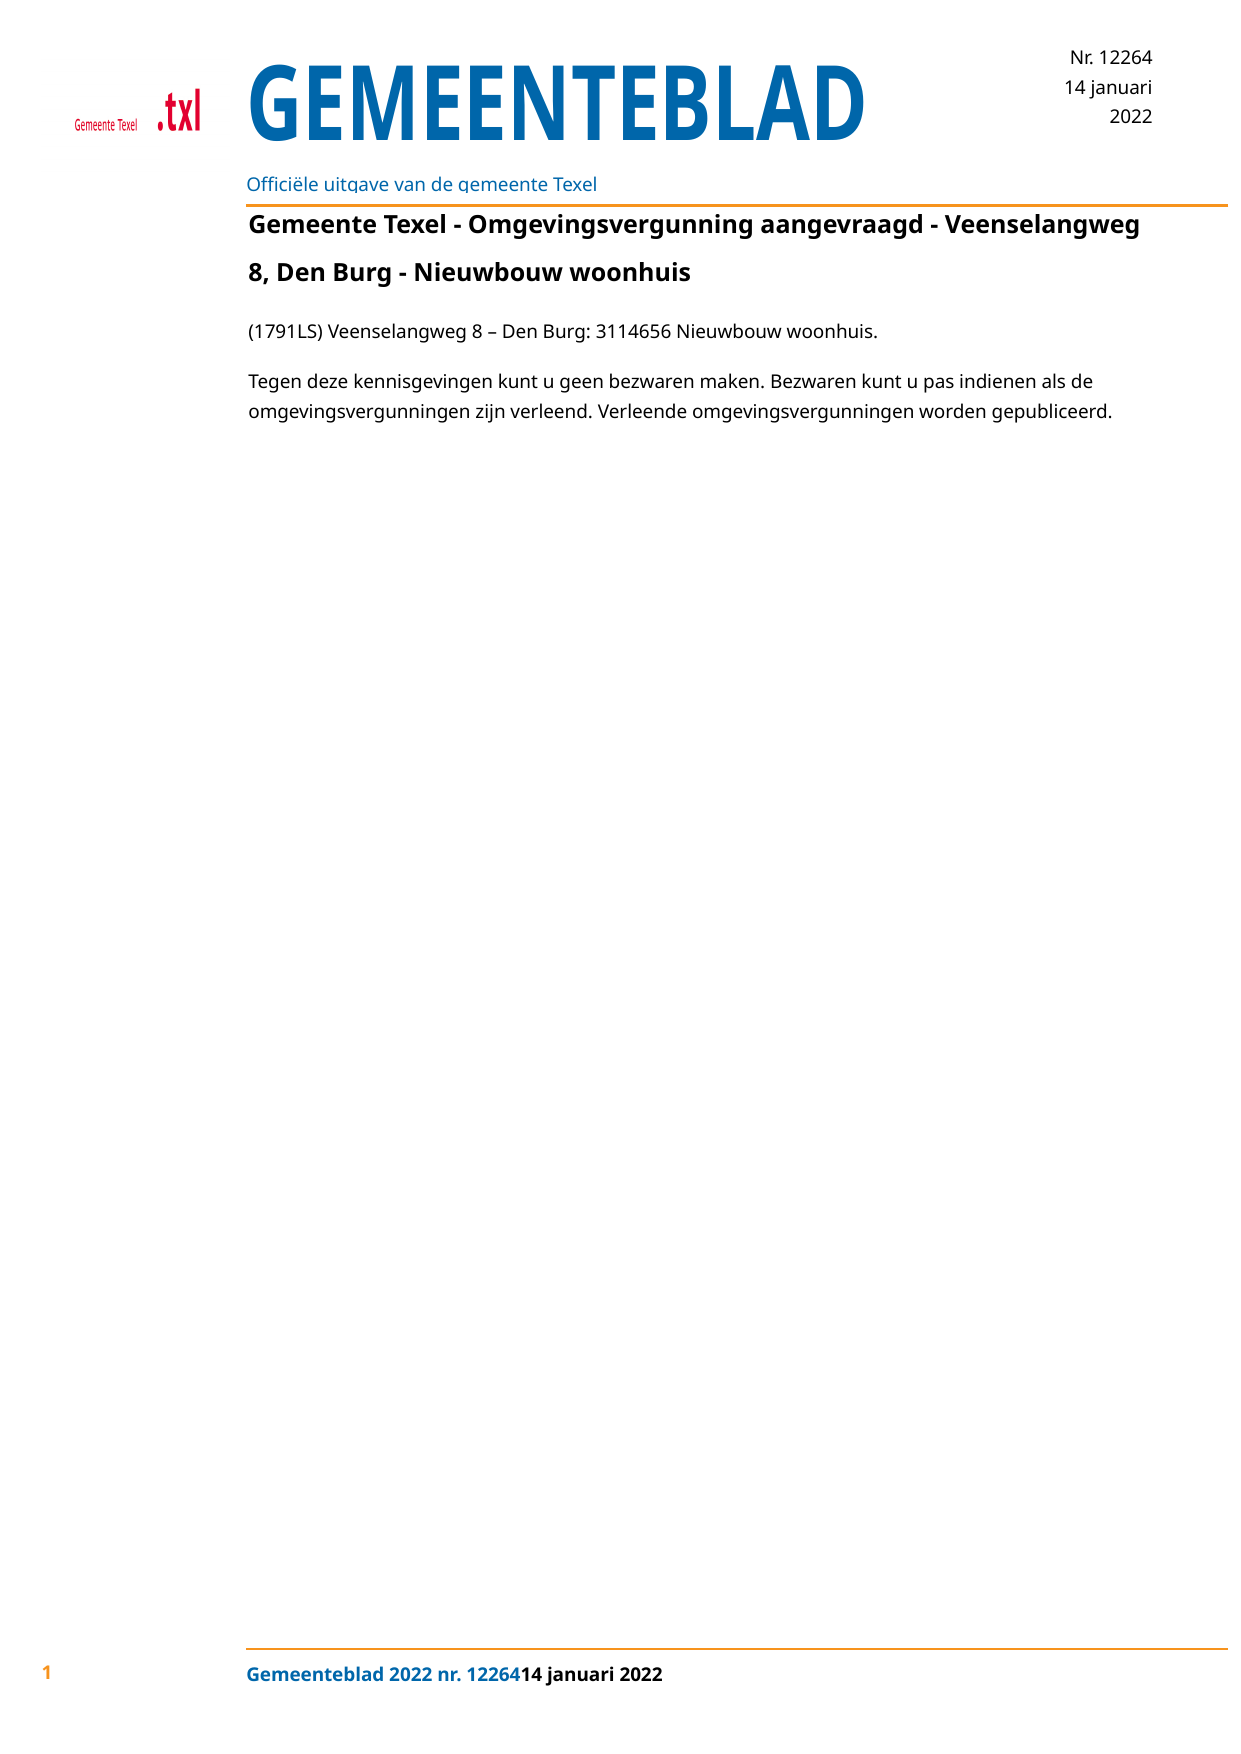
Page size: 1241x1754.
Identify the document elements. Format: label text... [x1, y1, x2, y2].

picture [41, 47, 231, 172]
text Tegen deze kennisgevingen kunt u geen bezwaren maken. Bezwaren kunt u pas indienen als de omgevingsvergunningen zijn verleend. Verleende omgevingsvergunningen worden gepubliceerd. [248, 368, 1152, 424]
text (1791LS) Veenselangweg 8 – Den Burg: 3114656 Nieuwbouw woonhuis. [248, 318, 1152, 344]
text Gemeente Texel - Omgevingsvergunning aangevraagd - Veenselangweg 8, Den Burg - Nieuwbouw woonhuis [248, 207, 1152, 288]
